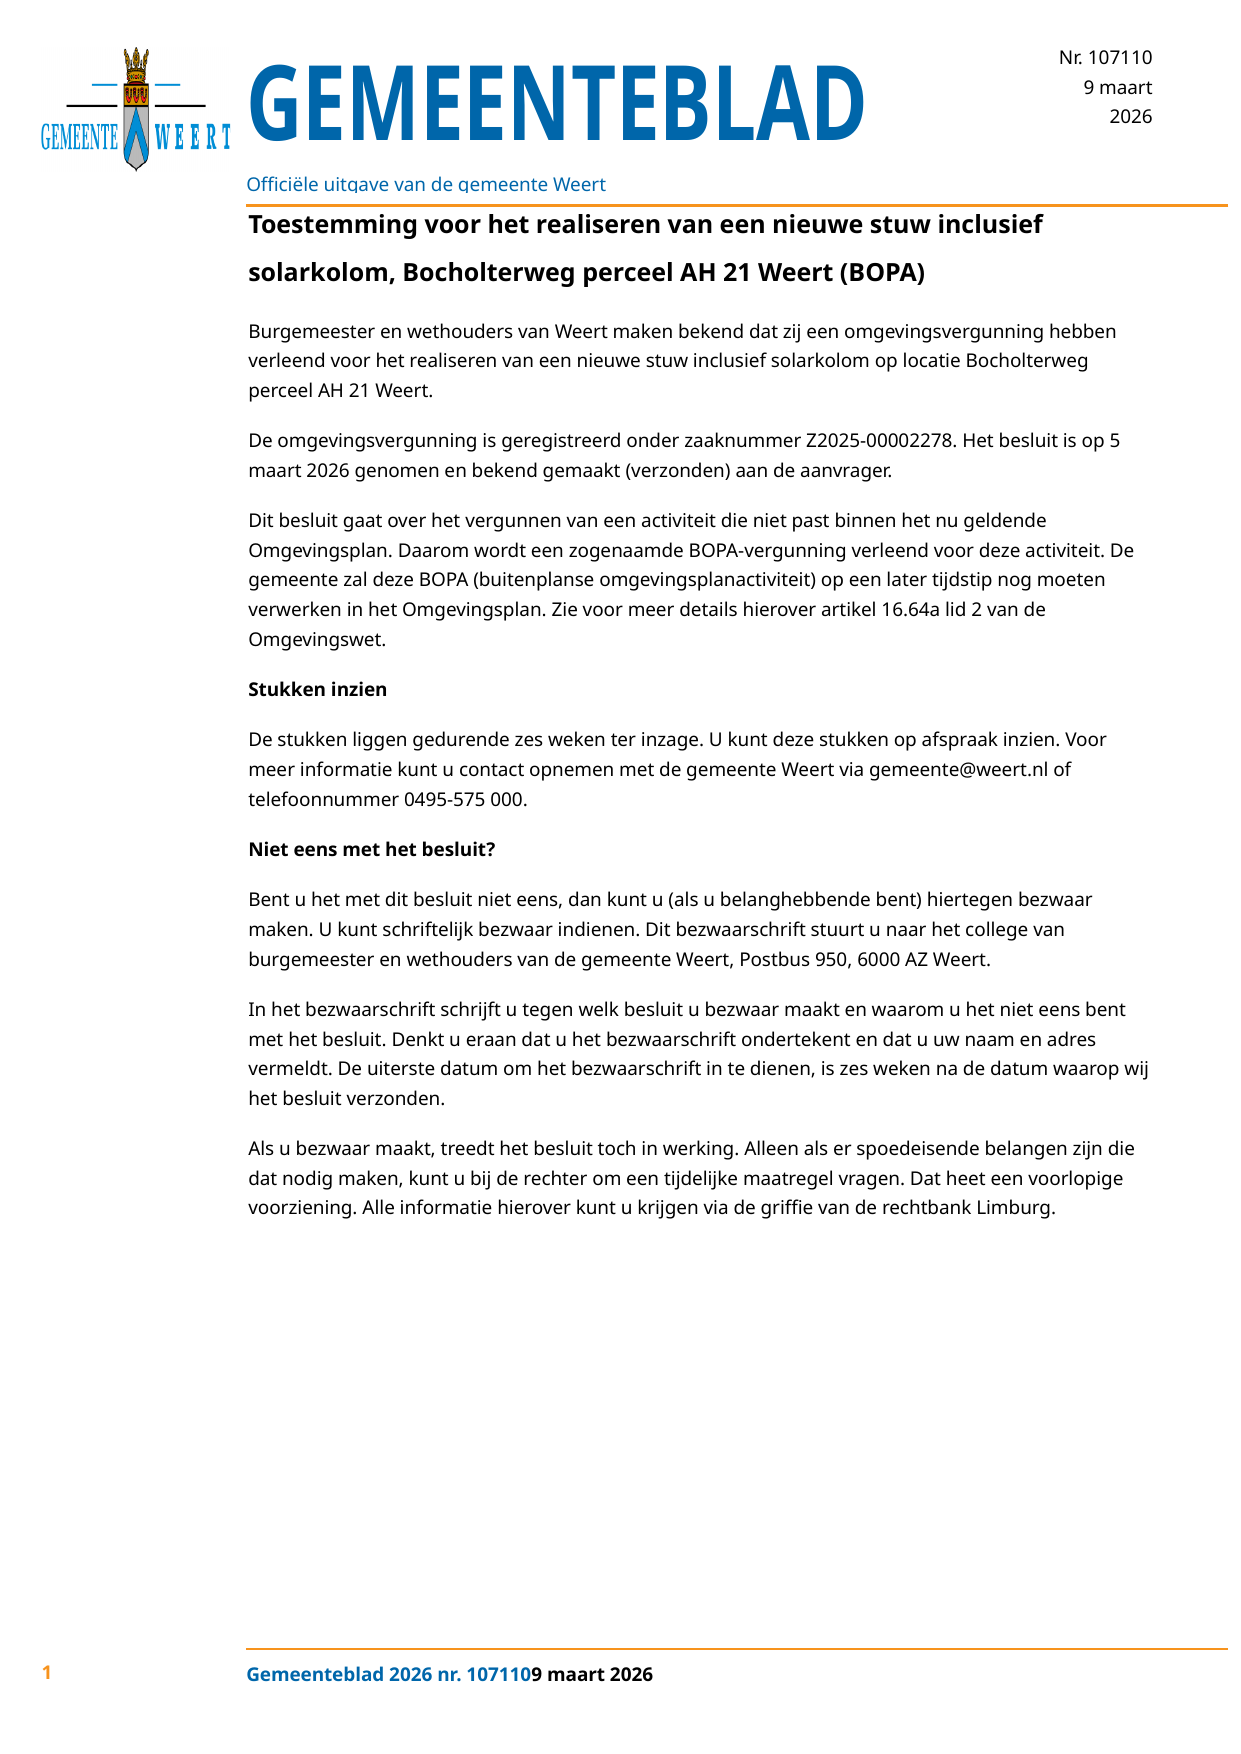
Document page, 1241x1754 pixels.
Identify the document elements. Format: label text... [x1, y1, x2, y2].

text De omgevingsvergunning is geregistreerd onder zaaknummer Z2025-00002278. Het besluit is op 5 maart 2026 genomen en bekend gemaakt (verzonden) aan de aanvrager. [248, 427, 1152, 483]
text Stukken inzien [248, 676, 1152, 702]
picture [41, 47, 231, 172]
text De stukken liggen gedurende zes weken ter inzage. U kunt deze stukken op afspraak inzien. Voor meer informatie kunt u contact opnemen met de gemeente Weert via gemeente@weert.nl of telefoonnummer 0495-575 000. [248, 727, 1152, 812]
text Niet eens met het besluit? [248, 836, 1152, 862]
text Dit besluit gaat over het vergunnen van een activiteit die niet past binnen het nu geldende Omgevingsplan. Daarom wordt een zogenaamde BOPA-vergunning verleend voor deze activiteit. De gemeente zal deze BOPA (buitenplanse omgevingsplanactiviteit) op een later tijdstip nog moeten verwerken in het Omgevingsplan. Zie voor meer details hierover artikel 16.64a lid 2 van de Omgevingswet. [248, 507, 1152, 652]
text In het bezwaarschrift schrijft u tegen welk besluit u bezwaar maakt en waarom u het niet eens bent met het besluit. Denkt u eraan dat u het bezwaarschrift ondertekent en dat u uw naam en adres vermeldt. De uiterste datum om het bezwaarschrift in te dienen, is zes weken na de datum waarop wij het besluit verzonden. [248, 996, 1152, 1111]
text Burgemeester en wethouders van Weert maken bekend dat zij een omgevingsvergunning hebben verleend voor het realiseren van een nieuwe stuw inclusief solarkolom op locatie Bocholterweg perceel AH 21 Weert. [248, 318, 1152, 403]
text Als u bezwaar maakt, treedt het besluit toch in werking. Alleen als er spoedeisende belangen zijn die dat nodig maken, kunt u bij de rechter om een tijdelijke maatregel vragen. Dat heet een voorlopige voorziening. Alle informatie hierover kunt u krijgen via de griffie van de rechtbank Limburg. [248, 1135, 1152, 1220]
text Toestemming voor het realiseren van een nieuwe stuw inclusief solarkolom, Bocholterweg perceel AH 21 Weert (BOPA) [248, 207, 1152, 288]
text Bent u het met dit besluit niet eens, dan kunt u (als u belanghebbende bent) hiertegen bezwaar maken. U kunt schriftelijk bezwaar indienen. Dit bezwaarschrift stuurt u naar het college van burgemeester en wethouders van de gemeente Weert, Postbus 950, 6000 AZ Weert. [248, 887, 1152, 972]
